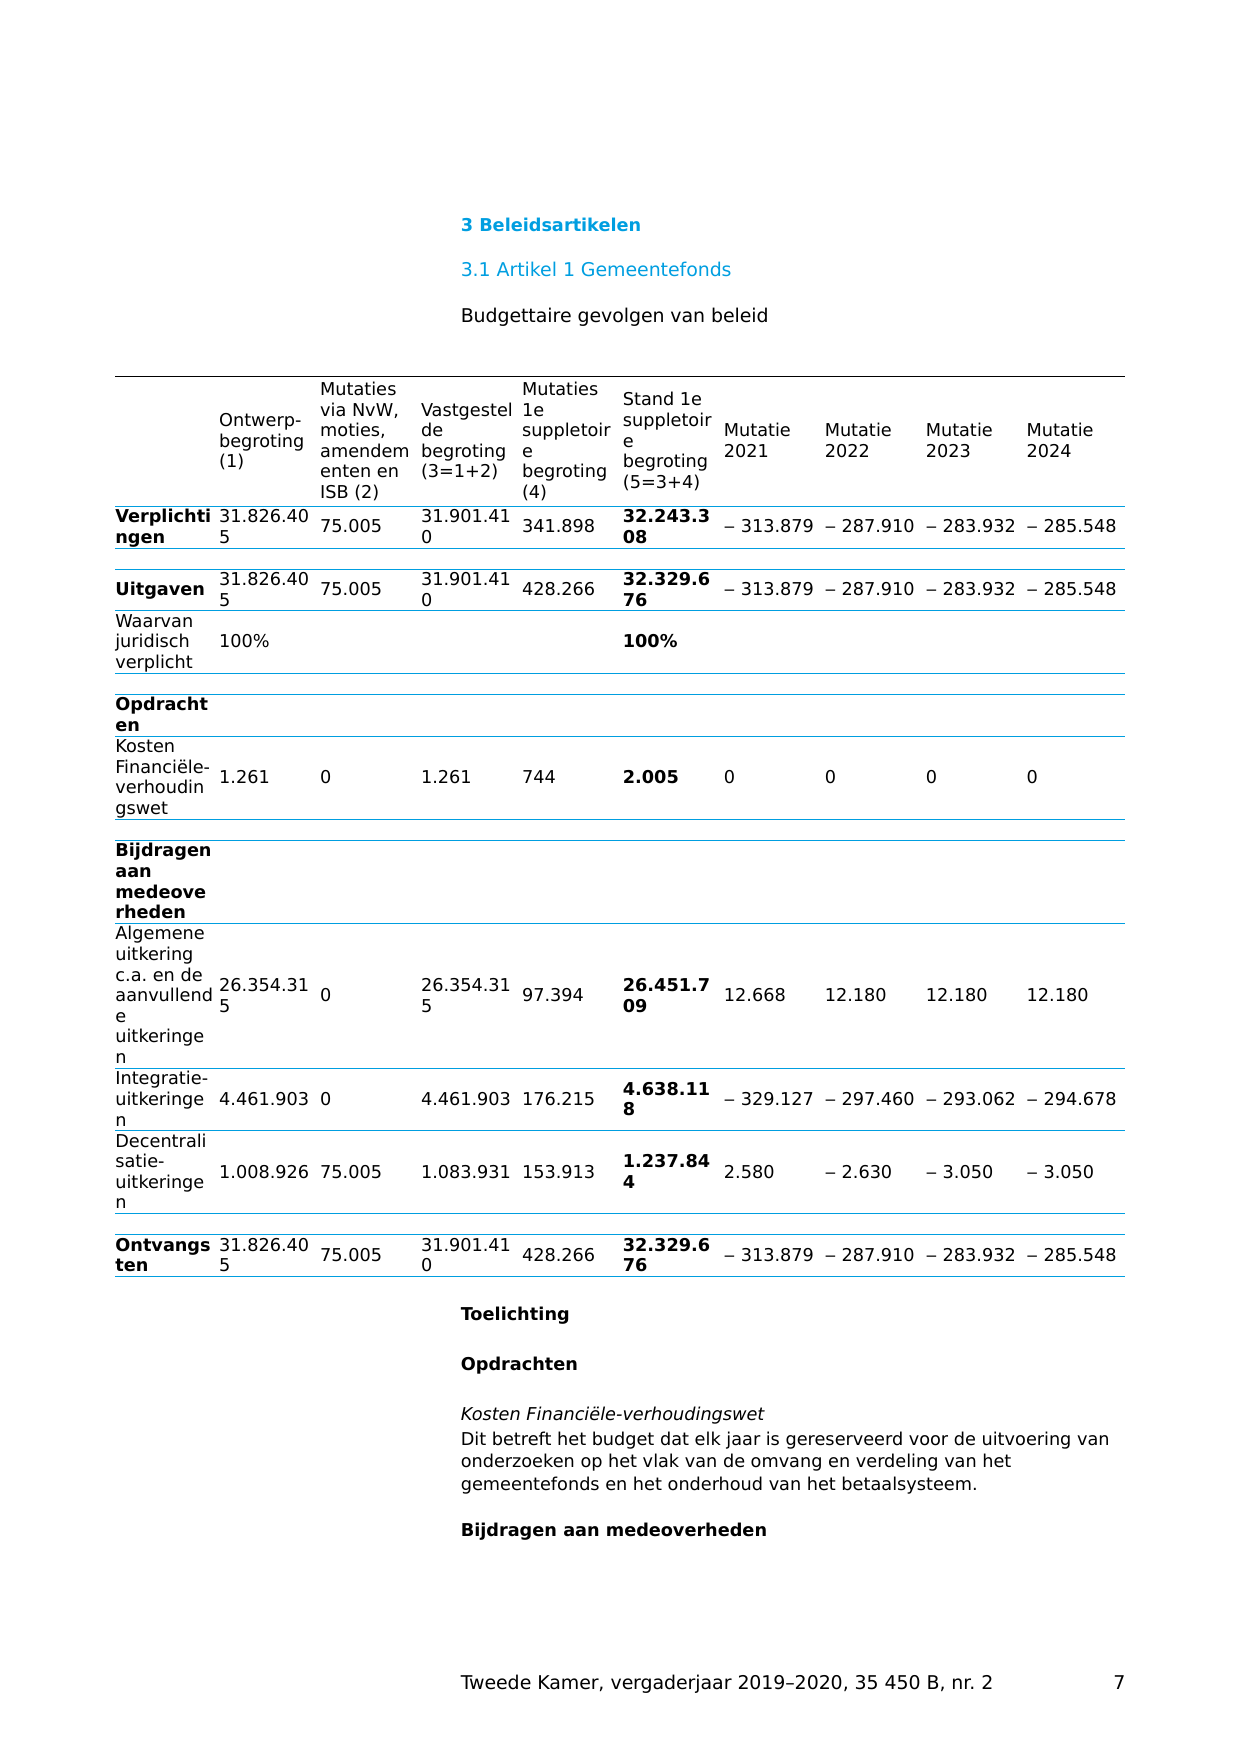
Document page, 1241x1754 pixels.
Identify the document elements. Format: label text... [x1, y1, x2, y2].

table_cell [115, 377, 216, 506]
table_cell [1024, 841, 1125, 923]
table_cell 12.180 [1024, 924, 1125, 1068]
table_cell 341.898 [519, 507, 620, 547]
table_cell [620, 820, 721, 840]
table_cell [620, 549, 721, 568]
table_cell Bijdragen aan medeoverheden [115, 841, 216, 923]
table_cell [721, 820, 822, 840]
table_cell [721, 674, 822, 694]
table_cell Mutaties 1e suppletoire begroting (4) [519, 377, 620, 506]
table_cell 31.901.410 [418, 507, 519, 547]
table_cell 176.215 [519, 1069, 620, 1130]
table_cell [317, 611, 418, 673]
table_cell [216, 549, 317, 568]
table_cell 428.266 [519, 570, 620, 610]
table_cell [317, 549, 418, 568]
table_cell 0 [1024, 737, 1125, 819]
table_cell 31.901.410 [418, 1235, 519, 1276]
table_cell 2.580 [721, 1131, 822, 1213]
table_cell Decentralisatie-uitkeringen [115, 1131, 216, 1213]
table_cell [1024, 1214, 1125, 1234]
table_cell ‒ 313.879 [721, 507, 822, 547]
table_cell 31.826.405 [216, 570, 317, 610]
table_cell [216, 674, 317, 694]
table_cell 12.180 [923, 924, 1023, 1068]
table_cell Mutaties via NvW, moties, amendementen en ISB (2) [317, 377, 418, 506]
table_cell 75.005 [317, 1131, 418, 1213]
table_cell [216, 695, 317, 736]
table_cell [317, 820, 418, 840]
table_cell 31.901.410 [418, 570, 519, 610]
table_cell ‒ 329.127 [721, 1069, 822, 1130]
table_cell 31.826.405 [216, 507, 317, 547]
table_cell [216, 820, 317, 840]
table_cell ‒ 3.050 [923, 1131, 1023, 1213]
table_cell 0 [317, 924, 418, 1068]
title Budgettaire gevolgen van beleid [461, 305, 1125, 327]
table_cell 32.243.308 [620, 507, 721, 547]
table_cell [822, 695, 923, 736]
table_cell ‒ 2.630 [822, 1131, 923, 1213]
table_cell Uitgaven [115, 570, 216, 610]
table_cell [115, 549, 216, 568]
table_cell Mutatie 2023 [923, 377, 1023, 506]
table_cell [822, 820, 923, 840]
text Bijdragen aan medeoverheden [461, 1518, 1125, 1541]
table_cell ‒ 313.879 [721, 1235, 822, 1276]
table_cell [923, 674, 1023, 694]
table_cell [1024, 695, 1125, 736]
table_cell [519, 820, 620, 840]
table_cell ‒ 287.910 [822, 507, 923, 547]
table_cell 1.261 [418, 737, 519, 819]
table_cell 744 [519, 737, 620, 819]
table_cell 100% [620, 611, 721, 673]
table_cell ‒ 287.910 [822, 1235, 923, 1276]
table_cell [721, 1214, 822, 1234]
table_cell [1024, 611, 1125, 673]
table_cell ‒ 283.932 [923, 1235, 1023, 1276]
table_cell ‒ 285.548 [1024, 1235, 1125, 1276]
table_cell 0 [822, 737, 923, 819]
table_cell [115, 1214, 216, 1234]
table_cell [317, 1214, 418, 1234]
table_cell 1.237.844 [620, 1131, 721, 1213]
table_cell [519, 674, 620, 694]
table_cell Ontvangsten [115, 1235, 216, 1276]
table_cell 428.266 [519, 1235, 620, 1276]
table_cell [923, 695, 1023, 736]
table_cell [721, 841, 822, 923]
table_cell 100% [216, 611, 317, 673]
table_cell [822, 1214, 923, 1234]
table_cell 26.354.315 [418, 924, 519, 1068]
table_cell 4.461.903 [216, 1069, 317, 1130]
table_cell [721, 695, 822, 736]
table_cell 0 [923, 737, 1023, 819]
table_cell 32.329.676 [620, 570, 721, 610]
text Toelichting [461, 1302, 1125, 1324]
table_cell ‒ 313.879 [721, 570, 822, 610]
table_cell 12.668 [721, 924, 822, 1068]
table_cell [620, 841, 721, 923]
table_cell ‒ 294.678 [1024, 1069, 1125, 1130]
table_cell 4.461.903 [418, 1069, 519, 1130]
table_cell [317, 841, 418, 923]
table_cell ‒ 285.548 [1024, 507, 1125, 547]
table_cell 26.354.315 [216, 924, 317, 1068]
table_cell [620, 674, 721, 694]
table_cell [923, 1214, 1023, 1234]
table_cell 1.261 [216, 737, 317, 819]
table_cell ‒ 287.910 [822, 570, 923, 610]
table_cell 2.005 [620, 737, 721, 819]
table_cell [317, 695, 418, 736]
table_cell Mutatie 2024 [1024, 377, 1125, 506]
table_cell [418, 820, 519, 840]
table_cell 0 [317, 737, 418, 819]
table_cell [1024, 549, 1125, 568]
table_cell 1.083.931 [418, 1131, 519, 1213]
table_cell [216, 841, 317, 923]
table_cell 0 [317, 1069, 418, 1130]
table_cell 31.826.405 [216, 1235, 317, 1276]
table_cell 0 [721, 737, 822, 819]
table_cell Vastgestelde begroting (3=1+2) [418, 377, 519, 506]
table_cell 75.005 [317, 570, 418, 610]
table_cell Waarvan juridisch verplicht [115, 611, 216, 673]
table_cell [923, 820, 1023, 840]
table_cell [418, 695, 519, 736]
title 3.1 Artikel 1 Gemeentefonds [461, 259, 1125, 281]
table_cell 12.180 [822, 924, 923, 1068]
table_cell Mutatie 2021 [721, 377, 822, 506]
table_cell [923, 549, 1023, 568]
table_cell Verplichtingen [115, 507, 216, 547]
table_cell [1024, 674, 1125, 694]
table_cell Kosten Financiële-verhoudingswet [115, 737, 216, 819]
table_cell [115, 820, 216, 840]
text Dit betreft het budget dat elk jaar is gereserveerd voor de uitvoering van onderzoeken op het vlak van de omvang en verdeling van het gemeentefonds en het onderhoud van het betaalsysteem. [461, 1427, 1125, 1495]
table_cell ‒ 283.932 [923, 570, 1023, 610]
table_cell Ontwerp-begroting (1) [216, 377, 317, 506]
table_cell 32.329.676 [620, 1235, 721, 1276]
table_cell 26.451.709 [620, 924, 721, 1068]
title 3 Beleidsartikelen [461, 213, 1125, 236]
table_cell 75.005 [317, 1235, 418, 1276]
table_cell [418, 674, 519, 694]
table_cell 97.394 [519, 924, 620, 1068]
table_cell [418, 1214, 519, 1234]
table_cell [519, 695, 620, 736]
table_cell Integratie-uitkeringen [115, 1069, 216, 1130]
table_cell [418, 549, 519, 568]
table_cell [115, 674, 216, 694]
table_cell [923, 841, 1023, 923]
table_cell Opdrachten [115, 695, 216, 736]
table_header Tabel 2 Budgettaire gevolgen van beleid artikel 1 gemeentefonds (bedragen x € 1.000) [115, 351, 1125, 376]
table_cell Algemene uitkering c.a. en de aanvullende uitkeringen [115, 924, 216, 1068]
text Opdrachten [461, 1352, 1125, 1374]
table_cell [822, 841, 923, 923]
table_cell [519, 841, 620, 923]
table_cell ‒ 3.050 [1024, 1131, 1125, 1213]
table_cell [822, 549, 923, 568]
table_cell Mutatie 2022 [822, 377, 923, 506]
table_cell [519, 611, 620, 673]
table_cell [923, 611, 1023, 673]
table_cell ‒ 285.548 [1024, 570, 1125, 610]
table_cell [822, 674, 923, 694]
table_cell 1.008.926 [216, 1131, 317, 1213]
table_cell 153.913 [519, 1131, 620, 1213]
table_cell [620, 695, 721, 736]
table_cell [418, 611, 519, 673]
table_cell [1024, 820, 1125, 840]
table_cell [620, 1214, 721, 1234]
text Kosten Financiële-verhoudingswet [461, 1402, 1125, 1424]
table_cell [822, 611, 923, 673]
table_cell ‒ 283.932 [923, 507, 1023, 547]
table_cell ‒ 293.062 [923, 1069, 1023, 1130]
table_cell ‒ 297.460 [822, 1069, 923, 1130]
table_cell [721, 611, 822, 673]
table_cell [721, 549, 822, 568]
table_cell [519, 1214, 620, 1234]
table_cell [418, 841, 519, 923]
table_cell 75.005 [317, 507, 418, 547]
table_cell 4.638.118 [620, 1069, 721, 1130]
table_cell [317, 674, 418, 694]
table_cell [216, 1214, 317, 1234]
table_cell Stand 1e suppletoire begroting (5=3+4) [620, 377, 721, 506]
table_cell [519, 549, 620, 568]
